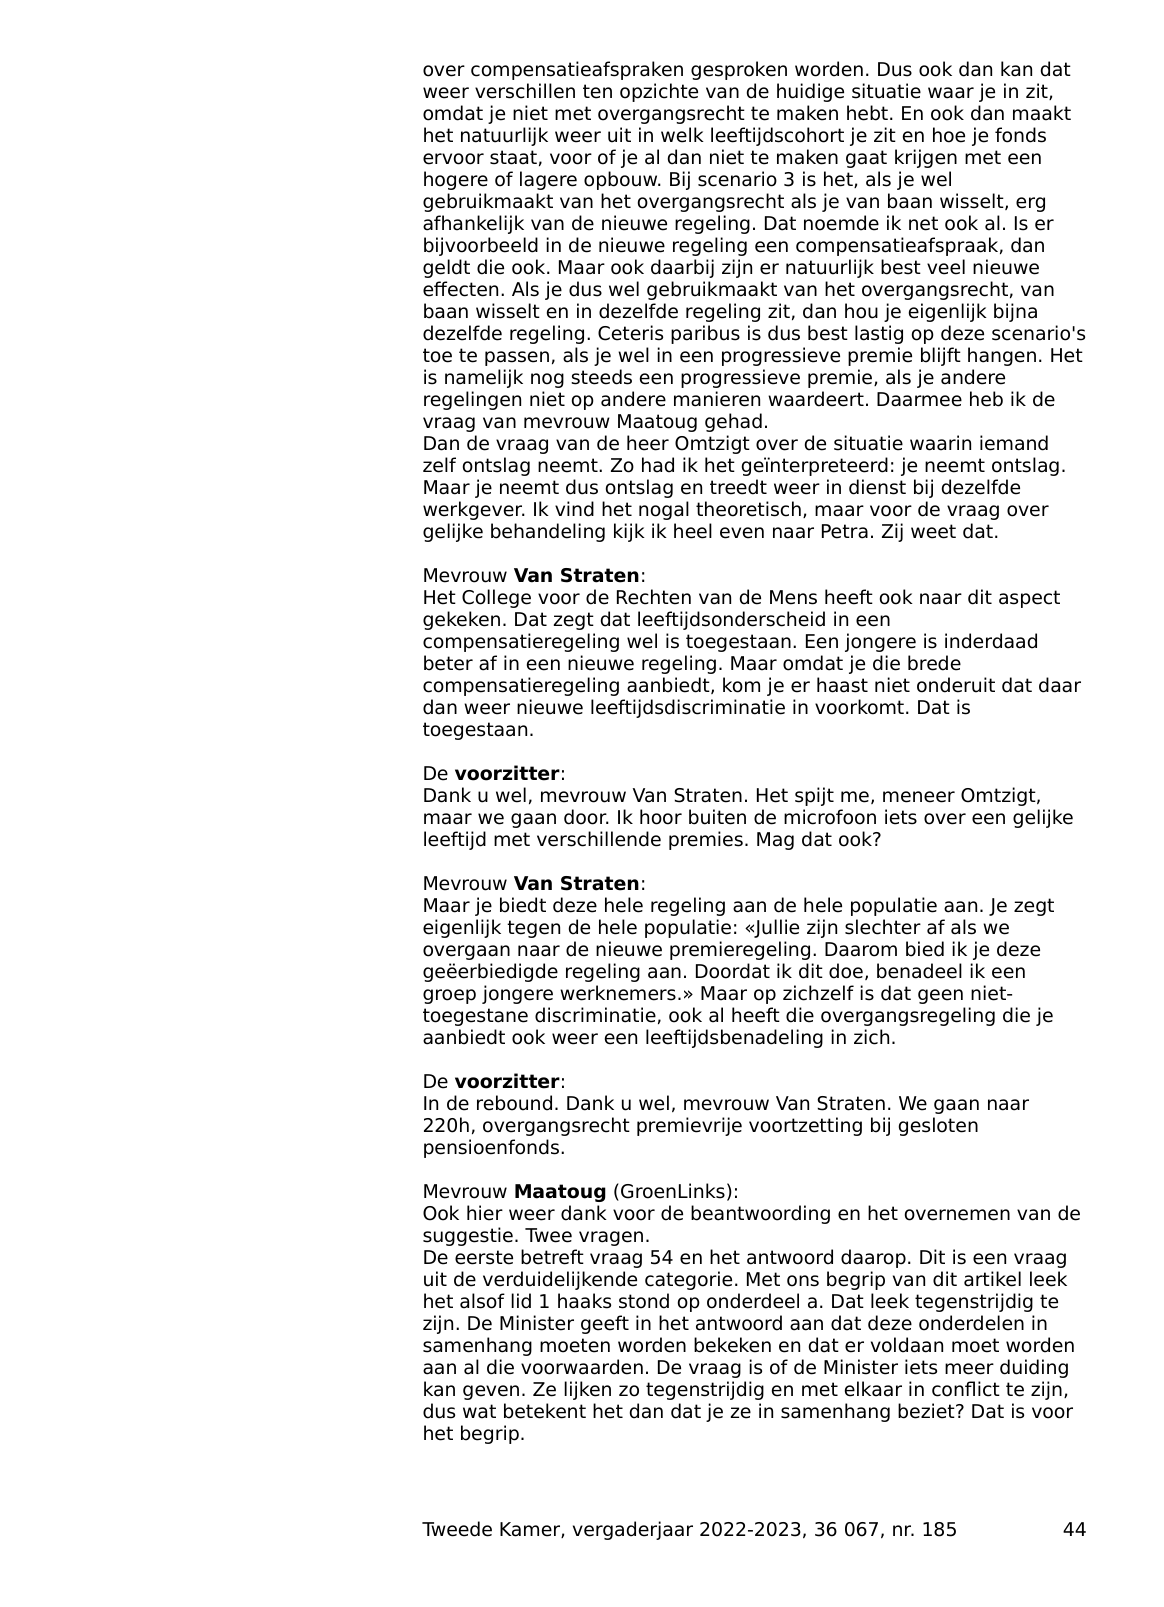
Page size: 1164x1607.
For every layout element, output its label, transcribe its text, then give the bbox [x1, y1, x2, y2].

text De voorzitter: [422, 763, 1087, 785]
text over compensatieafspraken gesproken worden. Dus ook dan kan dat weer verschillen ten opzichte van de huidige situatie waar je in zit, omdat je niet met overgangsrecht te maken hebt. En ook dan maakt het natuurlijk weer uit in welk leeftijdscohort je zit en hoe je fonds ervoor staat, voor of je al dan niet te maken gaat krijgen met een hogere of lagere opbouw. Bij scenario 3 is het, als je wel gebruikmaakt van het overgangsrecht als je van baan wisselt, erg afhankelijk van de nieuwe regeling. Dat noemde ik net ook al. Is er bijvoorbeeld in de nieuwe regeling een compensatieafspraak, dan geldt die ook. Maar ook daarbij zijn er natuurlijk best veel nieuwe effecten. Als je dus wel gebruikmaakt van het overgangsrecht, van baan wisselt en in dezelfde regeling zit, dan hou je eigenlijk bijna dezelfde regeling. Ceteris paribus is dus best lastig op deze scenario's toe te passen, als je wel in een progressieve premie blijft hangen. Het is namelijk nog steeds een progressieve premie, als je andere regelingen niet op andere manieren waardeert. Daarmee heb ik de vraag van mevrouw Maatoug gehad. [422, 59, 1087, 433]
text Maar je biedt deze hele regeling aan de hele populatie aan. Je zegt eigenlijk tegen de hele populatie: «Jullie zijn slechter af als we overgaan naar de nieuwe premieregeling. Daarom bied ik je deze geëerbiedigde regeling aan. Doordat ik dit doe, benadeel ik een groep jongere werknemers.» Maar op zichzelf is dat geen niet-toegestane discriminatie, ook al heeft die overgangsregeling die je aanbiedt ook weer een leeftijdsbenadeling in zich. [422, 895, 1087, 1049]
text Ook hier weer dank voor de beantwoording en het overnemen van de suggestie. Twee vragen. [422, 1203, 1087, 1247]
text Mevrouw Maatoug (GroenLinks): [422, 1181, 1087, 1203]
text De eerste betreft vraag 54 en het antwoord daarop. Dit is een vraag uit de verduidelijkende categorie. Met ons begrip van dit artikel leek het alsof lid 1 haaks stond op onderdeel a. Dat leek tegenstrijdig te zijn. De Minister geeft in het antwoord aan dat deze onderdelen in samenhang moeten worden bekeken en dat er voldaan moet worden aan al die voorwaarden. De vraag is of de Minister iets meer duiding kan geven. Ze lijken zo tegenstrijdig en met elkaar in conflict te zijn, dus wat betekent het dan dat je ze in samenhang beziet? Dat is voor het begrip. [422, 1247, 1087, 1445]
text De voorzitter: [422, 1071, 1087, 1093]
text Mevrouw Van Straten: [422, 873, 1087, 895]
text Het College voor de Rechten van de Mens heeft ook naar dit aspect gekeken. Dat zegt dat leeftijdsonderscheid in een compensatieregeling wel is toegestaan. Een jongere is inderdaad beter af in een nieuwe regeling. Maar omdat je die brede compensatieregeling aanbiedt, kom je er haast niet onderuit dat daar dan weer nieuwe leeftijdsdiscriminatie in voorkomt. Dat is toegestaan. [422, 587, 1087, 741]
text In de rebound. Dank u wel, mevrouw Van Straten. We gaan naar 220h, overgangsrecht premievrije voortzetting bij gesloten pensioenfonds. [422, 1093, 1087, 1159]
text Dank u wel, mevrouw Van Straten. Het spijt me, meneer Omtzigt, maar we gaan door. Ik hoor buiten de microfoon iets over een gelijke leeftijd met verschillende premies. Mag dat ook? [422, 785, 1087, 851]
text Mevrouw Van Straten: [422, 565, 1087, 587]
text Dan de vraag van de heer Omtzigt over de situatie waarin iemand zelf ontslag neemt. Zo had ik het geïnterpreteerd: je neemt ontslag. Maar je neemt dus ontslag en treedt weer in dienst bij dezelfde werkgever. Ik vind het nogal theoretisch, maar voor de vraag over gelijke behandeling kijk ik heel even naar Petra. Zij weet dat. [422, 433, 1087, 543]
